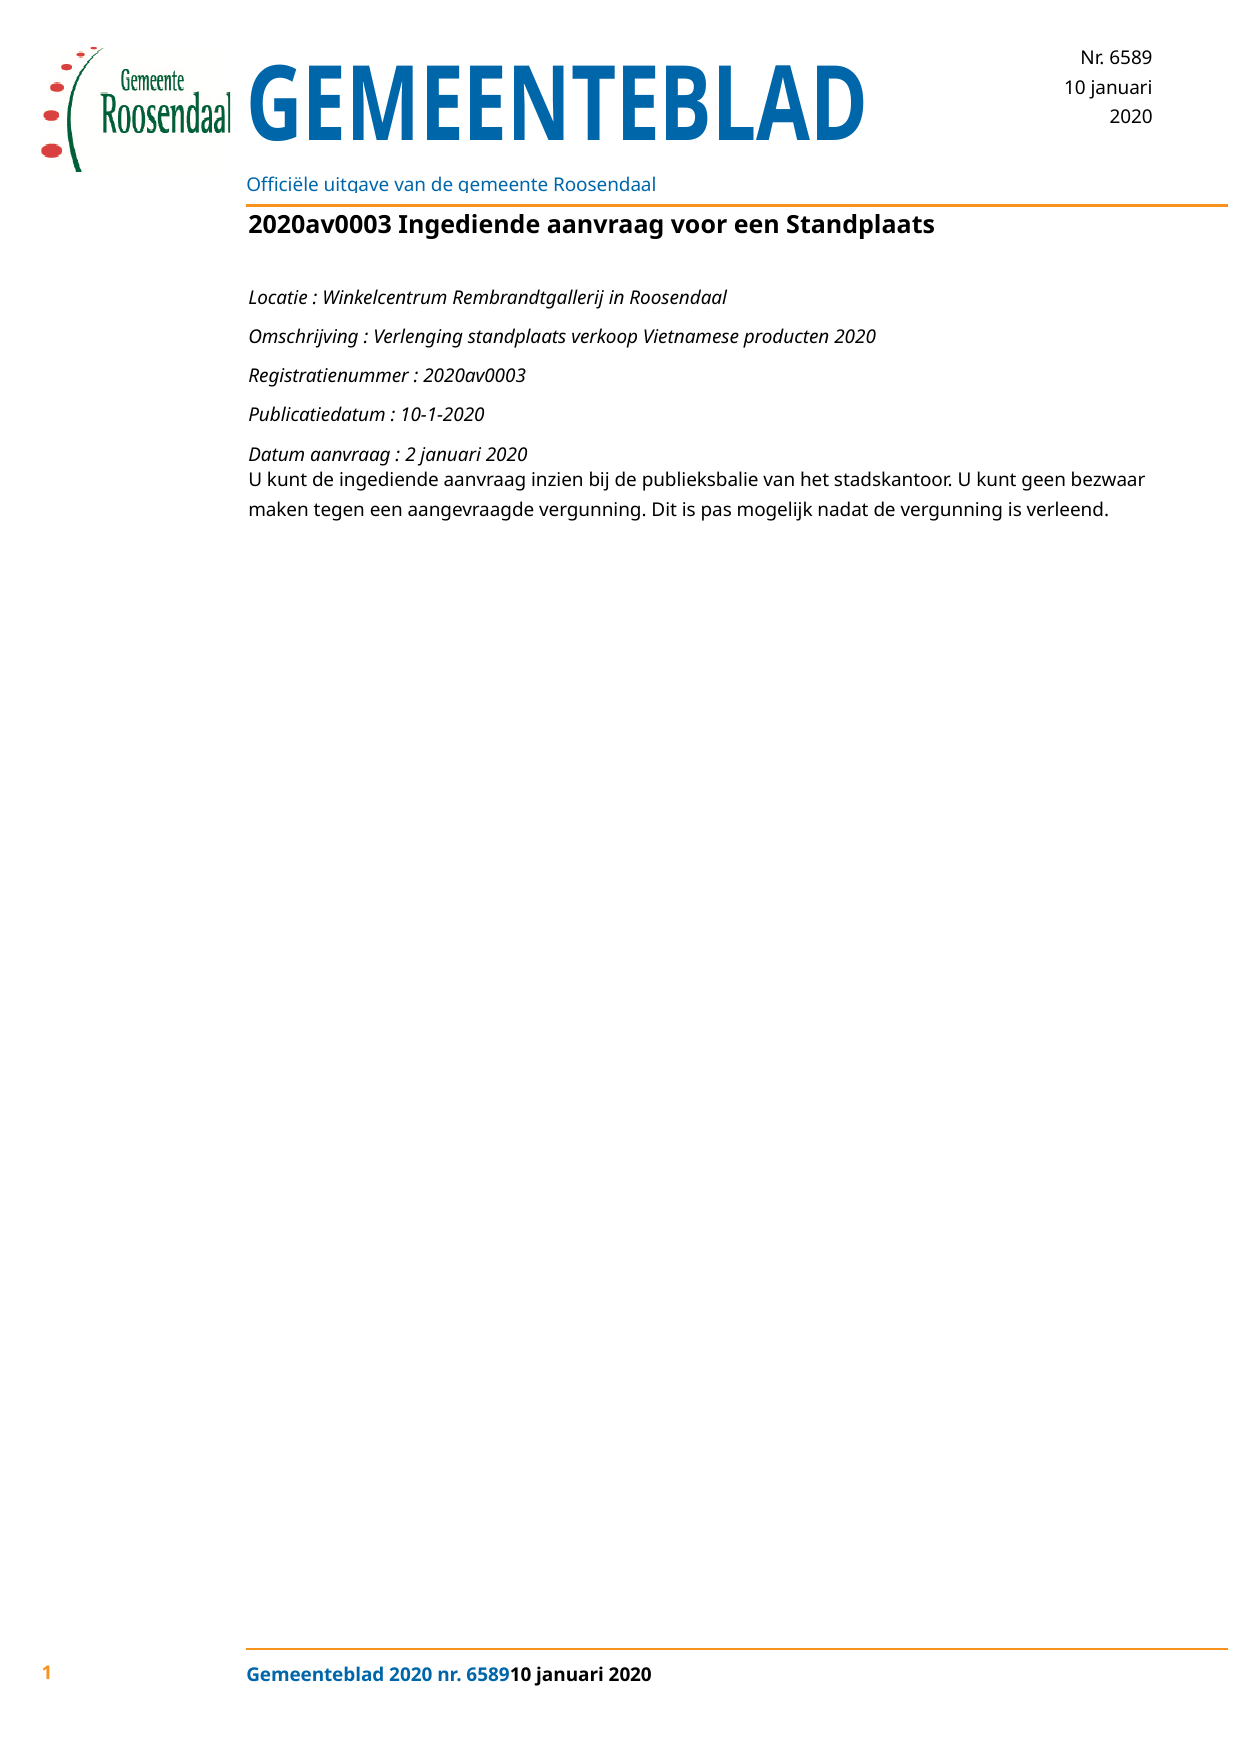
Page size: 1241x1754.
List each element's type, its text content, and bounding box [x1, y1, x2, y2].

text Datum aanvraag : 2 januari 2020 [248, 441, 1152, 467]
text 2020av0003 Ingediende aanvraag voor een Standplaats [248, 207, 1152, 241]
text Registratienummer : 2020av0003 [248, 362, 1152, 388]
text Omschrijving : Verlenging standplaats verkoop Vietnamese producten 2020 [248, 323, 1152, 349]
text U kunt de ingediende aanvraag inzien bij de publieksbalie van het stadskantoor. U kunt geen bezwaar maken tegen een aangevraagde vergunning. Dit is pas mogelijk nadat de vergunning is verleend. [248, 467, 1152, 522]
picture [41, 47, 231, 172]
text Locatie : Winkelcentrum Rembrandtgallerij in Roosendaal [248, 284, 1152, 309]
text Publicatiedatum : 10-1-2020 [248, 402, 1152, 427]
